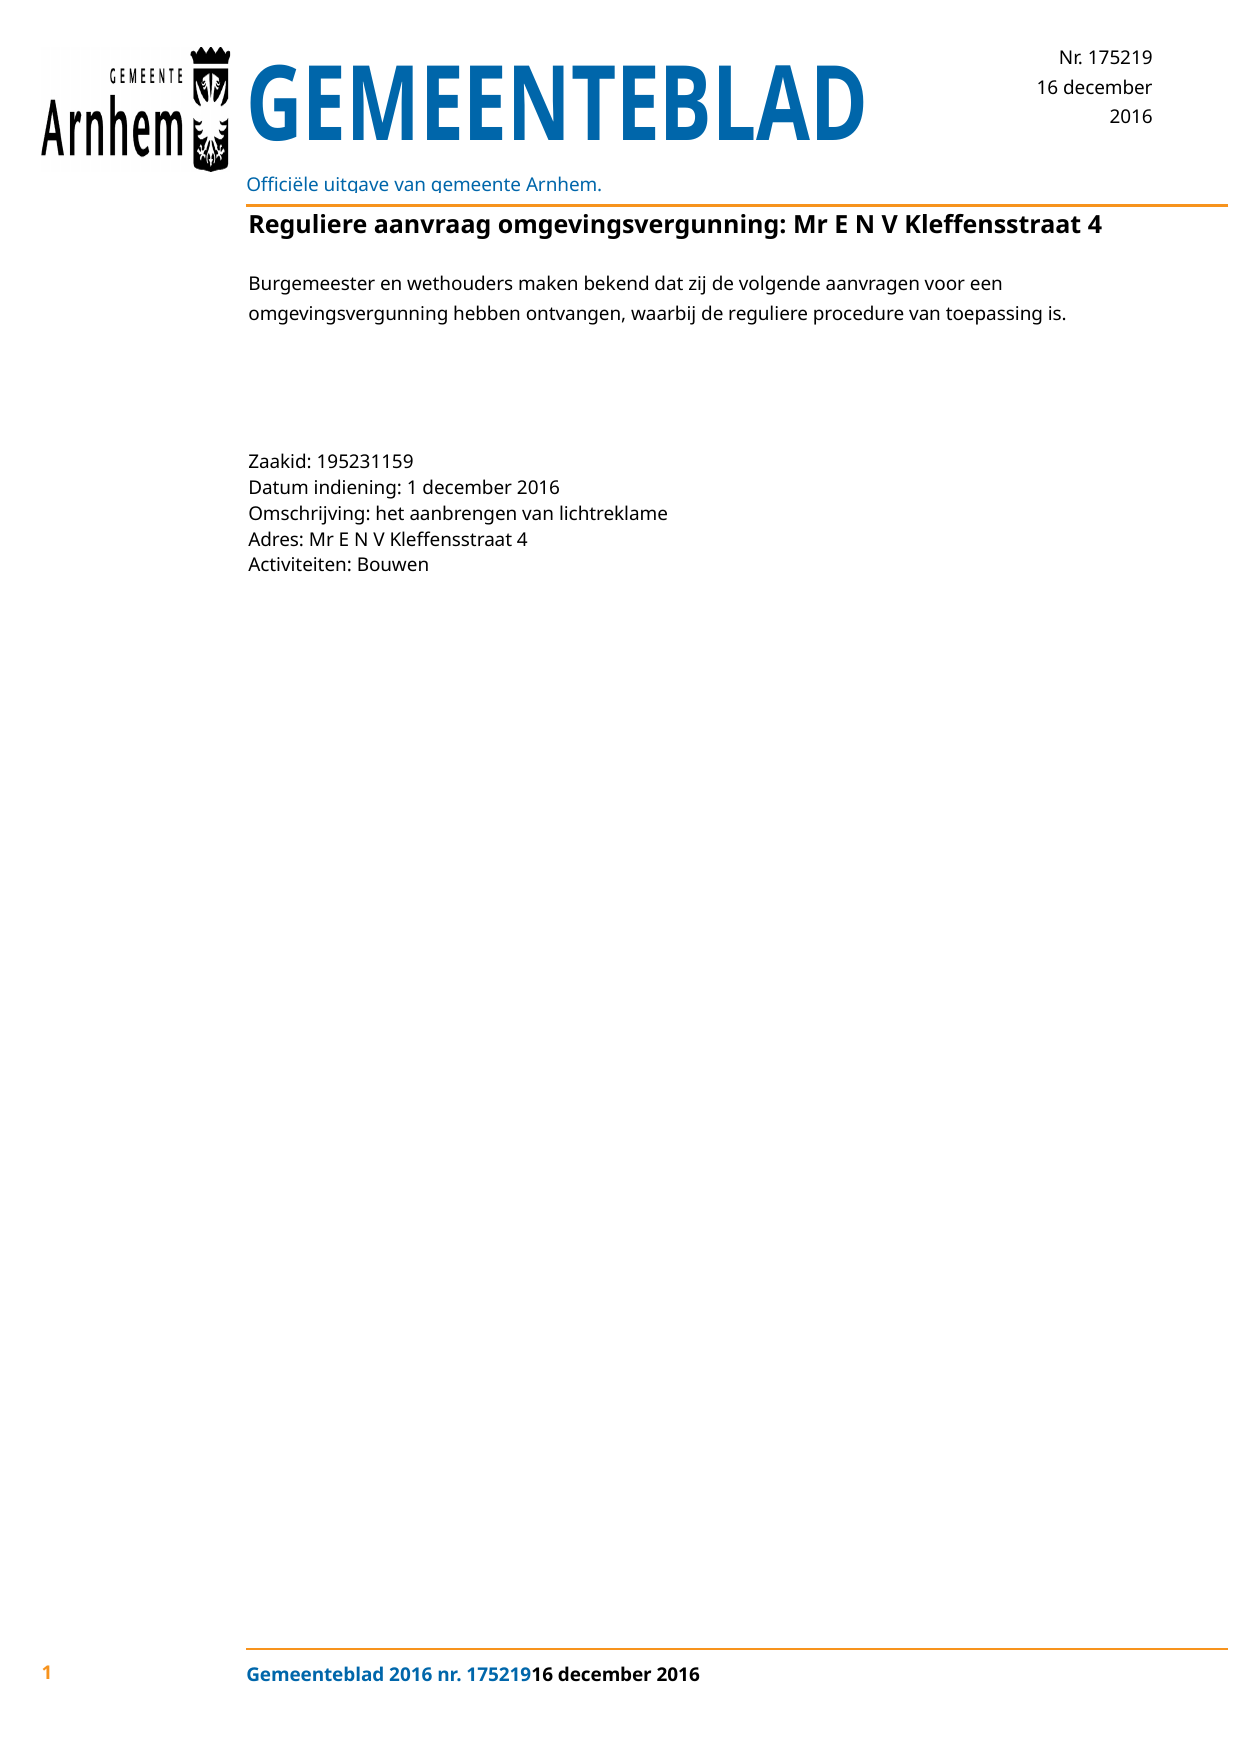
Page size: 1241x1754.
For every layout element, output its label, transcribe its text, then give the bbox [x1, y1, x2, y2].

text Omschrijving: het aanbrengen van lichtreklame [248, 500, 1152, 526]
text Reguliere aanvraag omgevingsvergunning: Mr E N V Kleffensstraat 4 [248, 207, 1152, 241]
text Zaakid: 195231159 [248, 448, 1152, 474]
picture [41, 47, 231, 172]
text Adres: Mr E N V Kleffensstraat 4 [248, 526, 1152, 551]
text Activiteiten: Bouwen [248, 551, 1152, 577]
text Datum indiening: 1 december 2016 [248, 474, 1152, 500]
text Burgemeester en wethouders maken bekend dat zij de volgende aanvragen voor een omgevingsvergunning hebben ontvangen, waarbij de reguliere procedure van toepassing is. [248, 270, 1152, 326]
